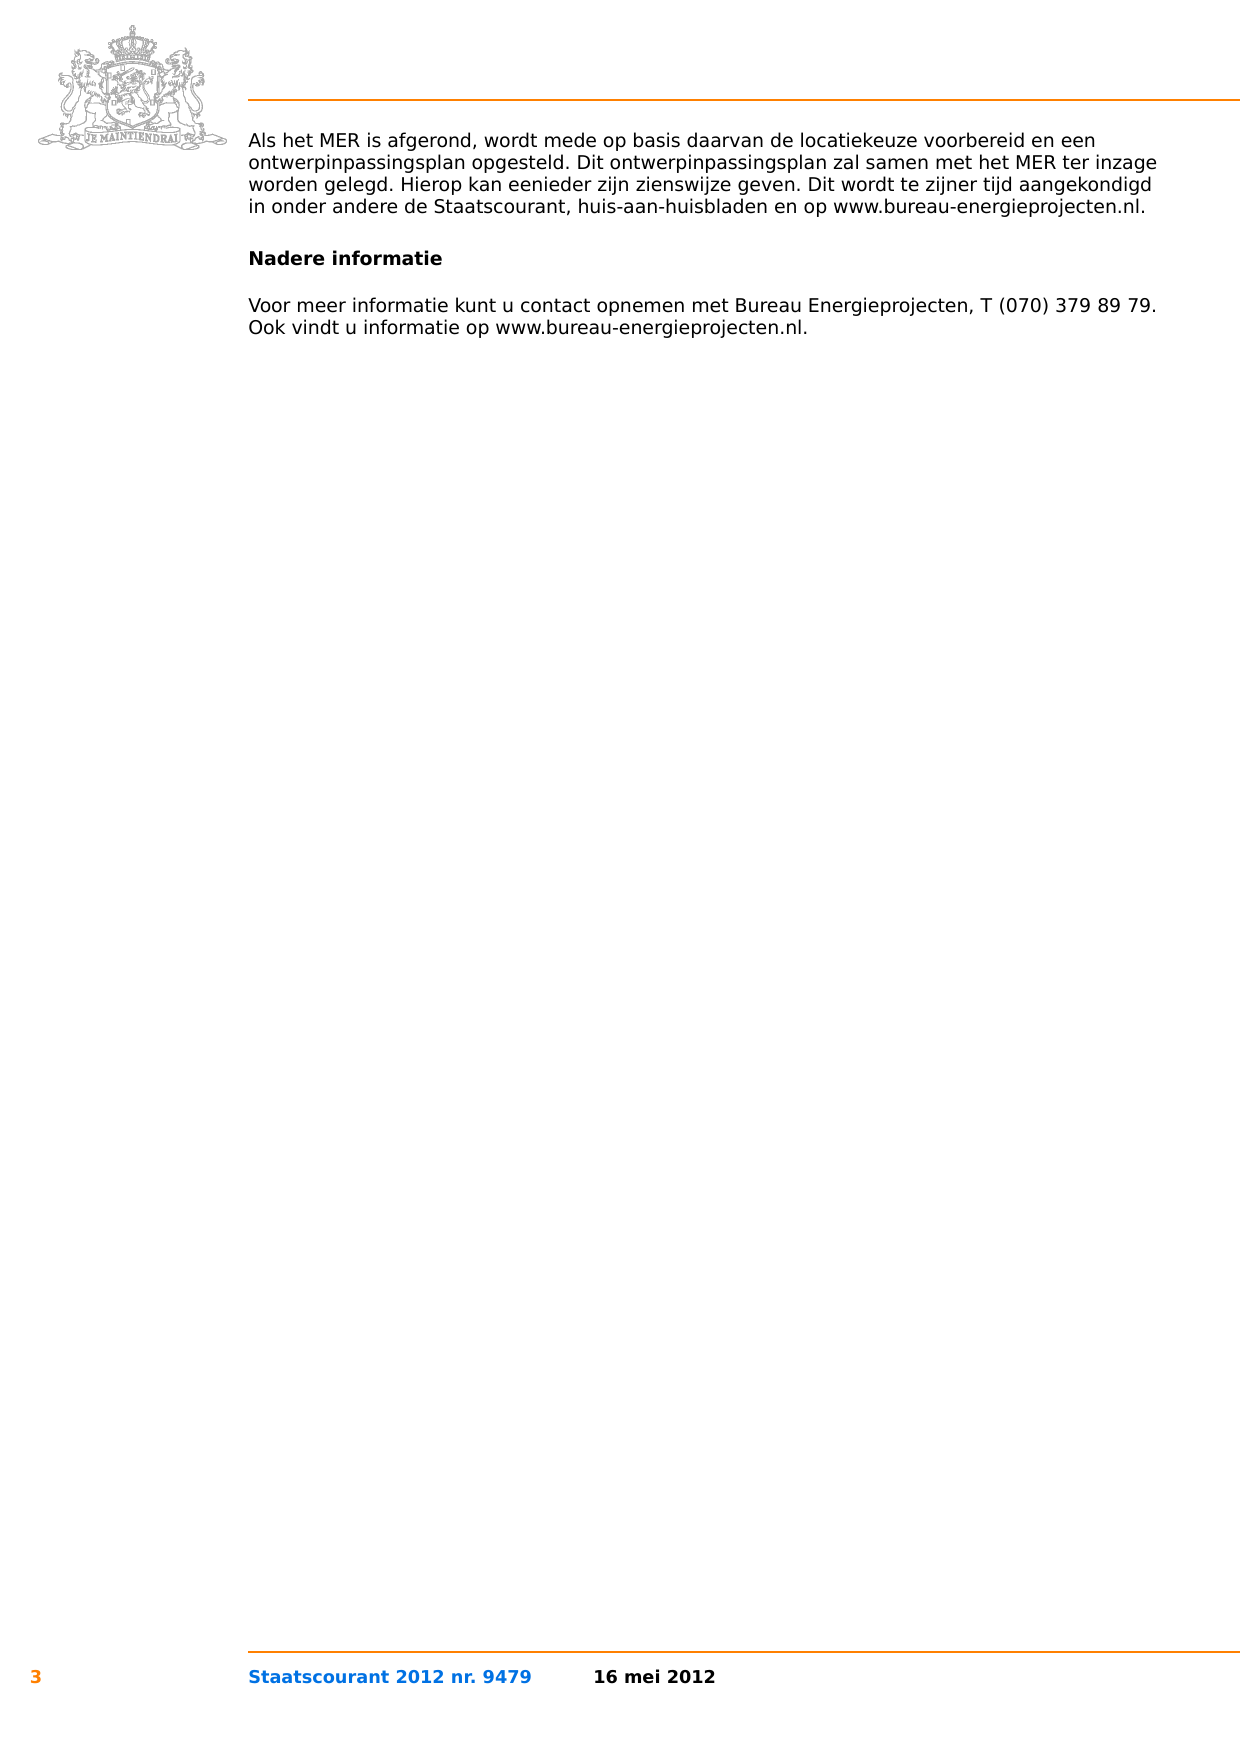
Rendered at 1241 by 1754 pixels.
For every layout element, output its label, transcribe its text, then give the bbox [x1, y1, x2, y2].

subtitle Nadere informatie [248, 248, 1163, 270]
text Als het MER is afgerond, wordt mede op basis daarvan de locatiekeuze voorbereid en een ontwerpinpassingsplan opgesteld. Dit ontwerpinpassingsplan zal samen met het MER ter inzage worden gelegd. Hierop kan eenieder zijn zienswijze geven. Dit wordt te zijner tijd aangekondigd in onder andere de Staatscourant, huis-aan-huisbladen en op www.bureau-energieprojecten.nl. [248, 130, 1163, 218]
picture [38, 25, 227, 150]
text Voor meer informatie kunt u contact opnemen met Bureau Energieprojecten, T (070) 379 89 79. Ook vindt u informatie op www.bureau-energieprojecten.nl. [248, 295, 1163, 339]
